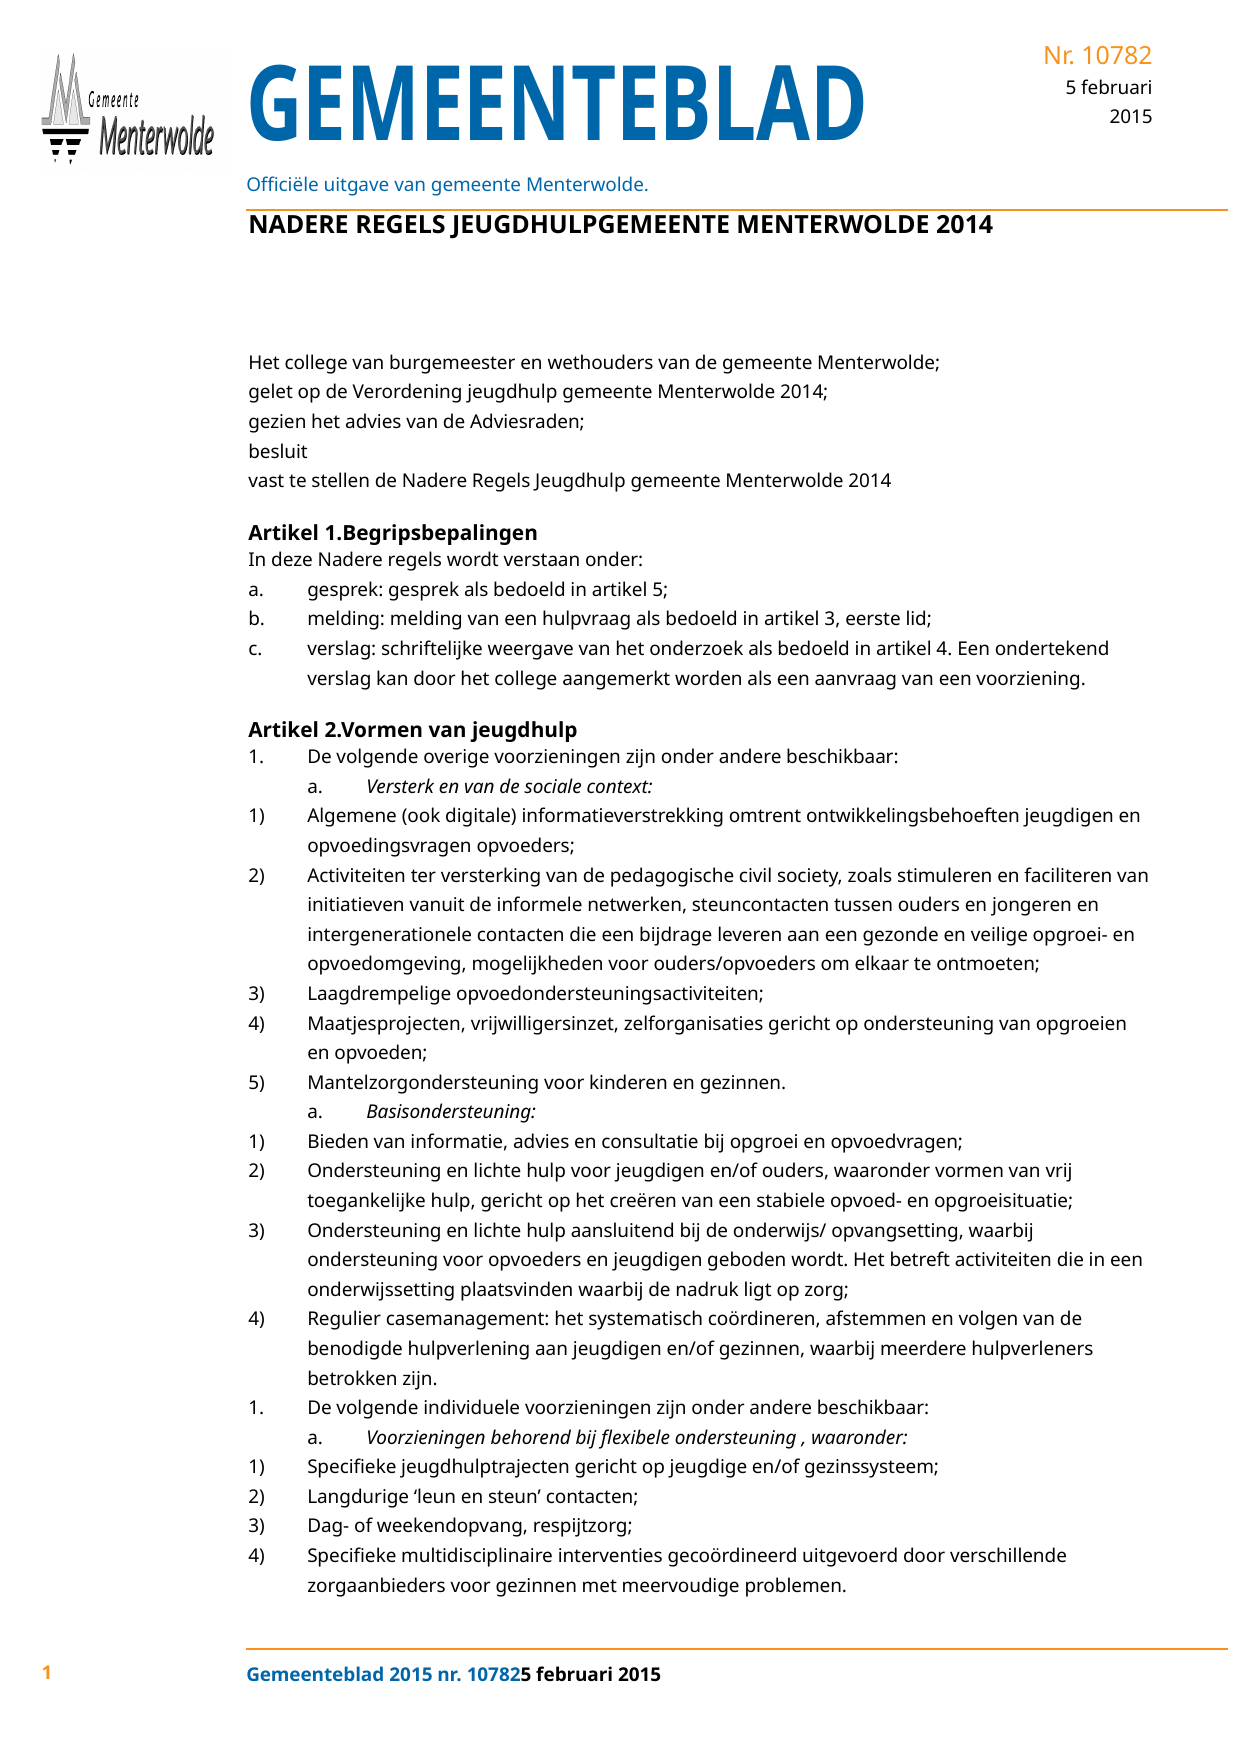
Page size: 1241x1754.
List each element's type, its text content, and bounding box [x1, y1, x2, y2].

list Algemene (ook digitale) informatieverstrekking omtrent ontwikkelingsbehoeften jeugdigen en opvoedingsvragen opvoeders; [248, 803, 1152, 858]
list Dag- of weekendopvang, respijtzorg; [248, 1513, 1152, 1538]
list Mantelzorgondersteuning voor kinderen en gezinnen. [248, 1069, 1152, 1095]
text gelet op de Verordening jeugdhulp gemeente Menterwolde 2014; [248, 379, 1152, 404]
list gesprek: gesprek als bedoeld in artikel 5; [248, 576, 1152, 602]
text In deze Nadere regels wordt verstaan onder: [248, 546, 1152, 572]
list Ondersteuning en lichte hulp voor jeugdigen en/of ouders, waaronder vormen van vrij toegankelijke hulp, gericht op het creëren van een stabiele opvoed- en opgroeisituatie; [248, 1158, 1152, 1213]
text gezien het advies van de Adviesraden; [248, 408, 1152, 434]
list Basisondersteuning: [307, 1098, 1152, 1124]
list melding: melding van een hulpvraag als bedoeld in artikel 3, eerste lid; [248, 606, 1152, 631]
text besluit [248, 438, 1152, 464]
text vast te stellen de Nadere Regels Jeugdhulp gemeente Menterwolde 2014 [248, 467, 1152, 493]
list Laagdrempelige opvoedondersteuningsactiviteiten; [248, 980, 1152, 1006]
text Het college van burgemeester en wethouders van de gemeente Menterwolde; [248, 349, 1152, 375]
list Maatjesprojecten, vrijwilligersinzet, zelforganisaties gericht op ondersteuning van opgroeien en opvoeden; [248, 1010, 1152, 1065]
text Artikel 1.Begripsbepalingen [248, 518, 1152, 546]
text Artikel 2.Vormen van jeugdhulp [248, 715, 1152, 743]
list verslag: schriftelijke weergave van het onderzoek als bedoeld in artikel 4. Een ondertekend verslag kan door het college aangemerkt worden als een aanvraag van een voorziening. [248, 635, 1152, 690]
list Voorzieningen behorend bij flexibele ondersteuning , waaronder: [307, 1424, 1152, 1450]
list Specifieke jeugdhulptrajecten gericht op jeugdige en/of gezinssysteem; [248, 1453, 1152, 1479]
list Specifieke multidisciplinaire interventies gecoördineerd uitgevoerd door verschillende zorgaanbieders voor gezinnen met meervoudige problemen. [248, 1542, 1152, 1598]
list De volgende individuele voorzieningen zijn onder andere beschikbaar: [248, 1394, 1152, 1420]
list Langdurige ‘leun en steun’ contacten; [248, 1483, 1152, 1509]
list De volgende overige voorzieningen zijn onder andere beschikbaar: [248, 743, 1152, 769]
picture [41, 47, 231, 172]
list Regulier casemanagement: het systematisch coördineren, afstemmen en volgen van de benodigde hulpverlening aan jeugdigen en/of gezinnen, waarbij meerdere hulpverleners betrokken zijn. [248, 1306, 1152, 1391]
list Ondersteuning en lichte hulp aansluitend bij de onderwijs/ opvangsetting, waarbij ondersteuning voor opvoeders en jeugdigen geboden wordt. Het betreft activiteiten die in een onderwijssetting plaatsvinden waarbij de nadruk ligt op zorg; [248, 1217, 1152, 1302]
text NADERE REGELS JEUGDHULPGEMEENTE MENTERWOLDE 2014 [248, 211, 1152, 241]
list Bieden van informatie, advies en consultatie bij opgroei en opvoedvragen; [248, 1128, 1152, 1154]
list Activiteiten ter versterking van de pedagogische civil society, zoals stimuleren en faciliteren van initiatieven vanuit de informele netwerken, steuncontacten tussen ouders en jongeren en intergenerationele contacten die een bijdrage leveren aan een gezonde en veilige opgroei- en opvoedomgeving, mogelijkheden voor ouders/opvoeders om elkaar te ontmoeten; [248, 862, 1152, 976]
list Versterk en van de sociale context: [307, 773, 1152, 799]
